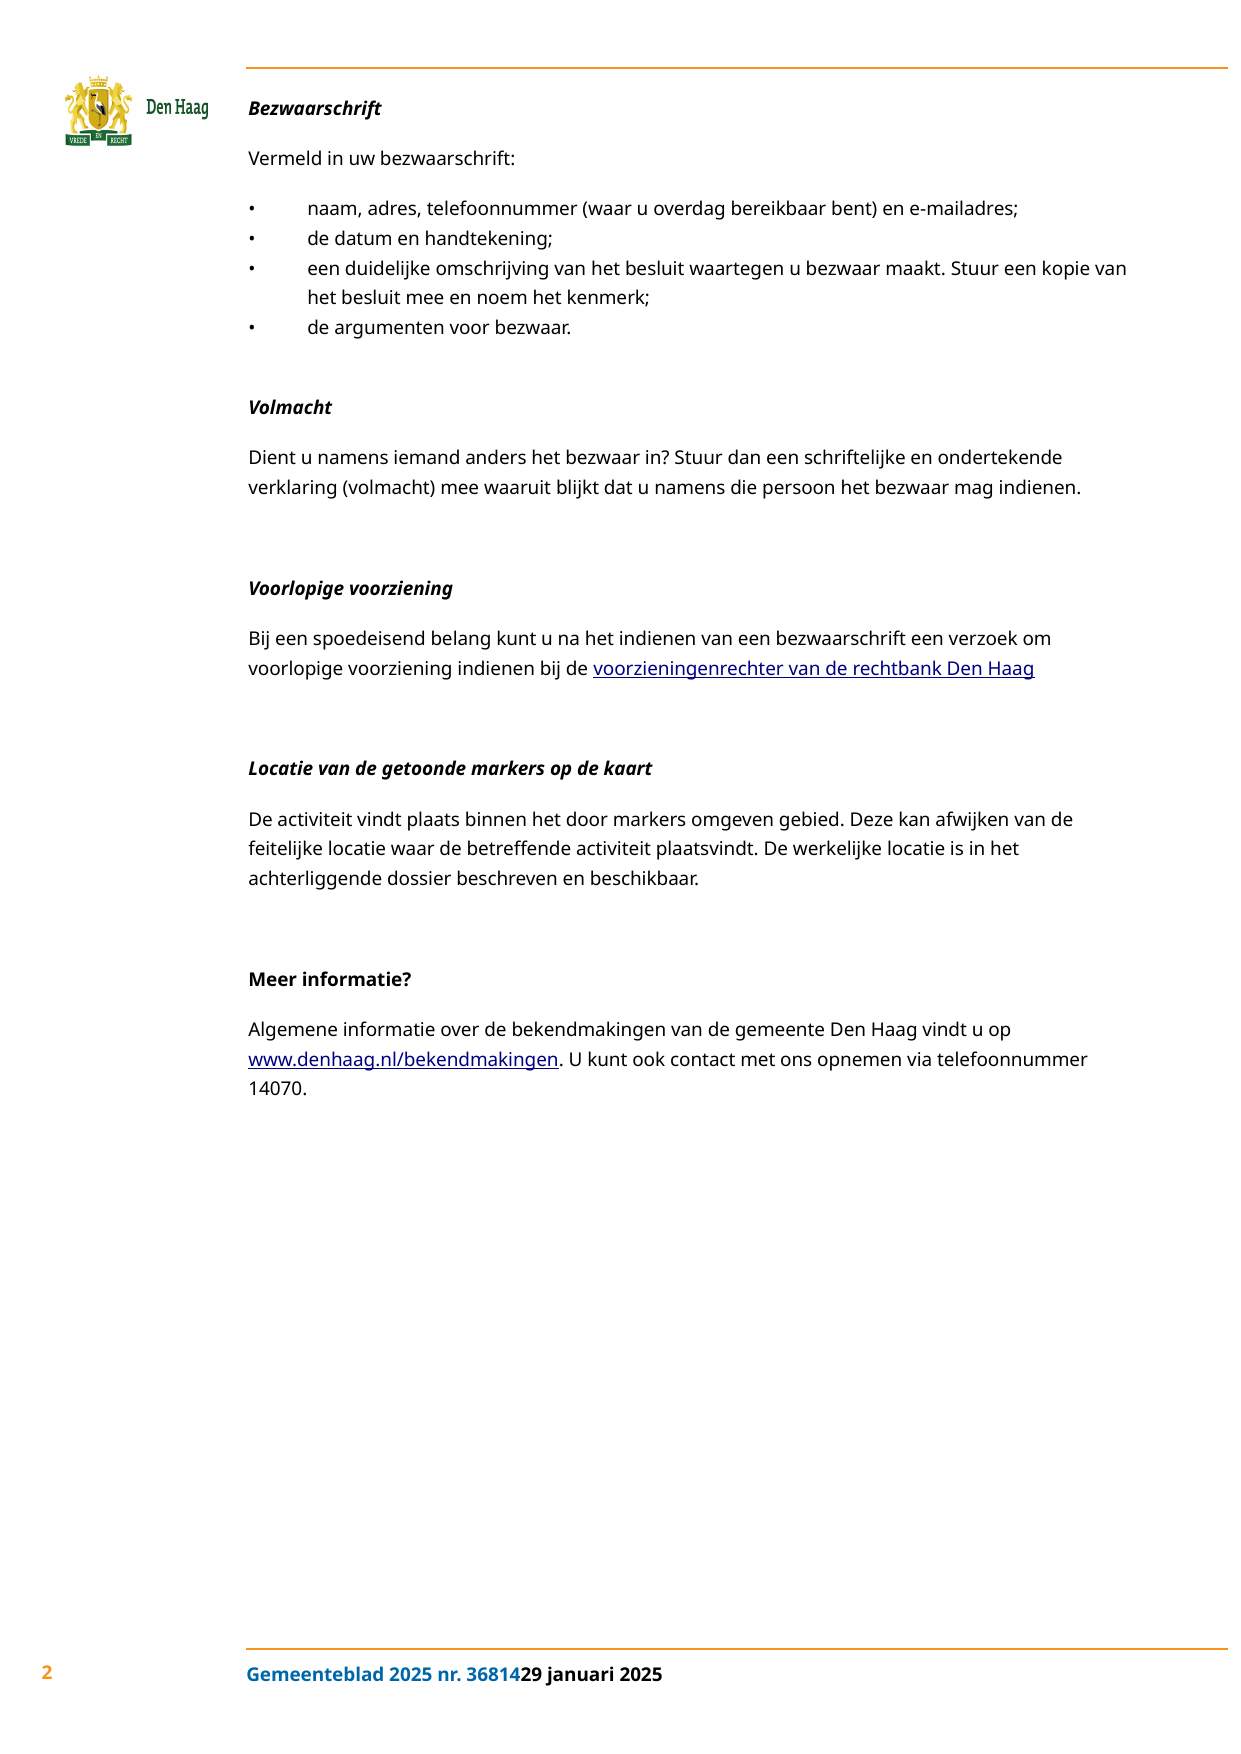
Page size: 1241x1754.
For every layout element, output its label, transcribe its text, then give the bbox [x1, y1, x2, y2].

text Bij een spoedeisend belang kunt u na het indienen van een bezwaarschrift een verzoek om voorlopige voorziening indienen bij de voorzieningenrechter van de rechtbank Den Haag [248, 625, 1152, 681]
text Dient u namens iemand anders het bezwaar in? Stuur dan een schriftelijke en ondertekende verklaring (volmacht) mee waaruit blijkt dat u namens die persoon het bezwaar mag indienen. [248, 444, 1152, 500]
list een duidelijke omschrijving van het besluit waartegen u bezwaar maakt. Stuur een kopie van het besluit mee en noem het kenmerk; [248, 255, 1152, 310]
text Volmacht [248, 394, 1152, 420]
text Locatie van de getoonde markers op de kaart [248, 756, 1152, 781]
list de argumenten voor bezwaar. [248, 314, 1152, 340]
text Bezwaarschrift [248, 95, 1152, 121]
list naam, adres, telefoonnummer (waar u overdag bereikbaar bent) en e-mailadres; [248, 196, 1152, 221]
picture [41, 47, 231, 172]
text Voorlopige voorziening [248, 575, 1152, 601]
text Meer informatie? [248, 966, 1152, 992]
text De activiteit vindt plaats binnen het door markers omgeven gebied. Deze kan afwijken van de feitelijke locatie waar de betreffende activiteit plaatsvindt. De werkelijke locatie is in het achterliggende dossier beschreven en beschikbaar. [248, 806, 1152, 891]
text Algemene informatie over de bekendmakingen van de gemeente Den Haag vindt u op www.denhaag.nl/bekendmakingen. U kunt ook contact met ons opnemen via telefoonnummer 14070. [248, 1016, 1152, 1101]
list de datum en handtekening; [248, 225, 1152, 251]
text Vermeld in uw bezwaarschrift: [248, 145, 1152, 171]
